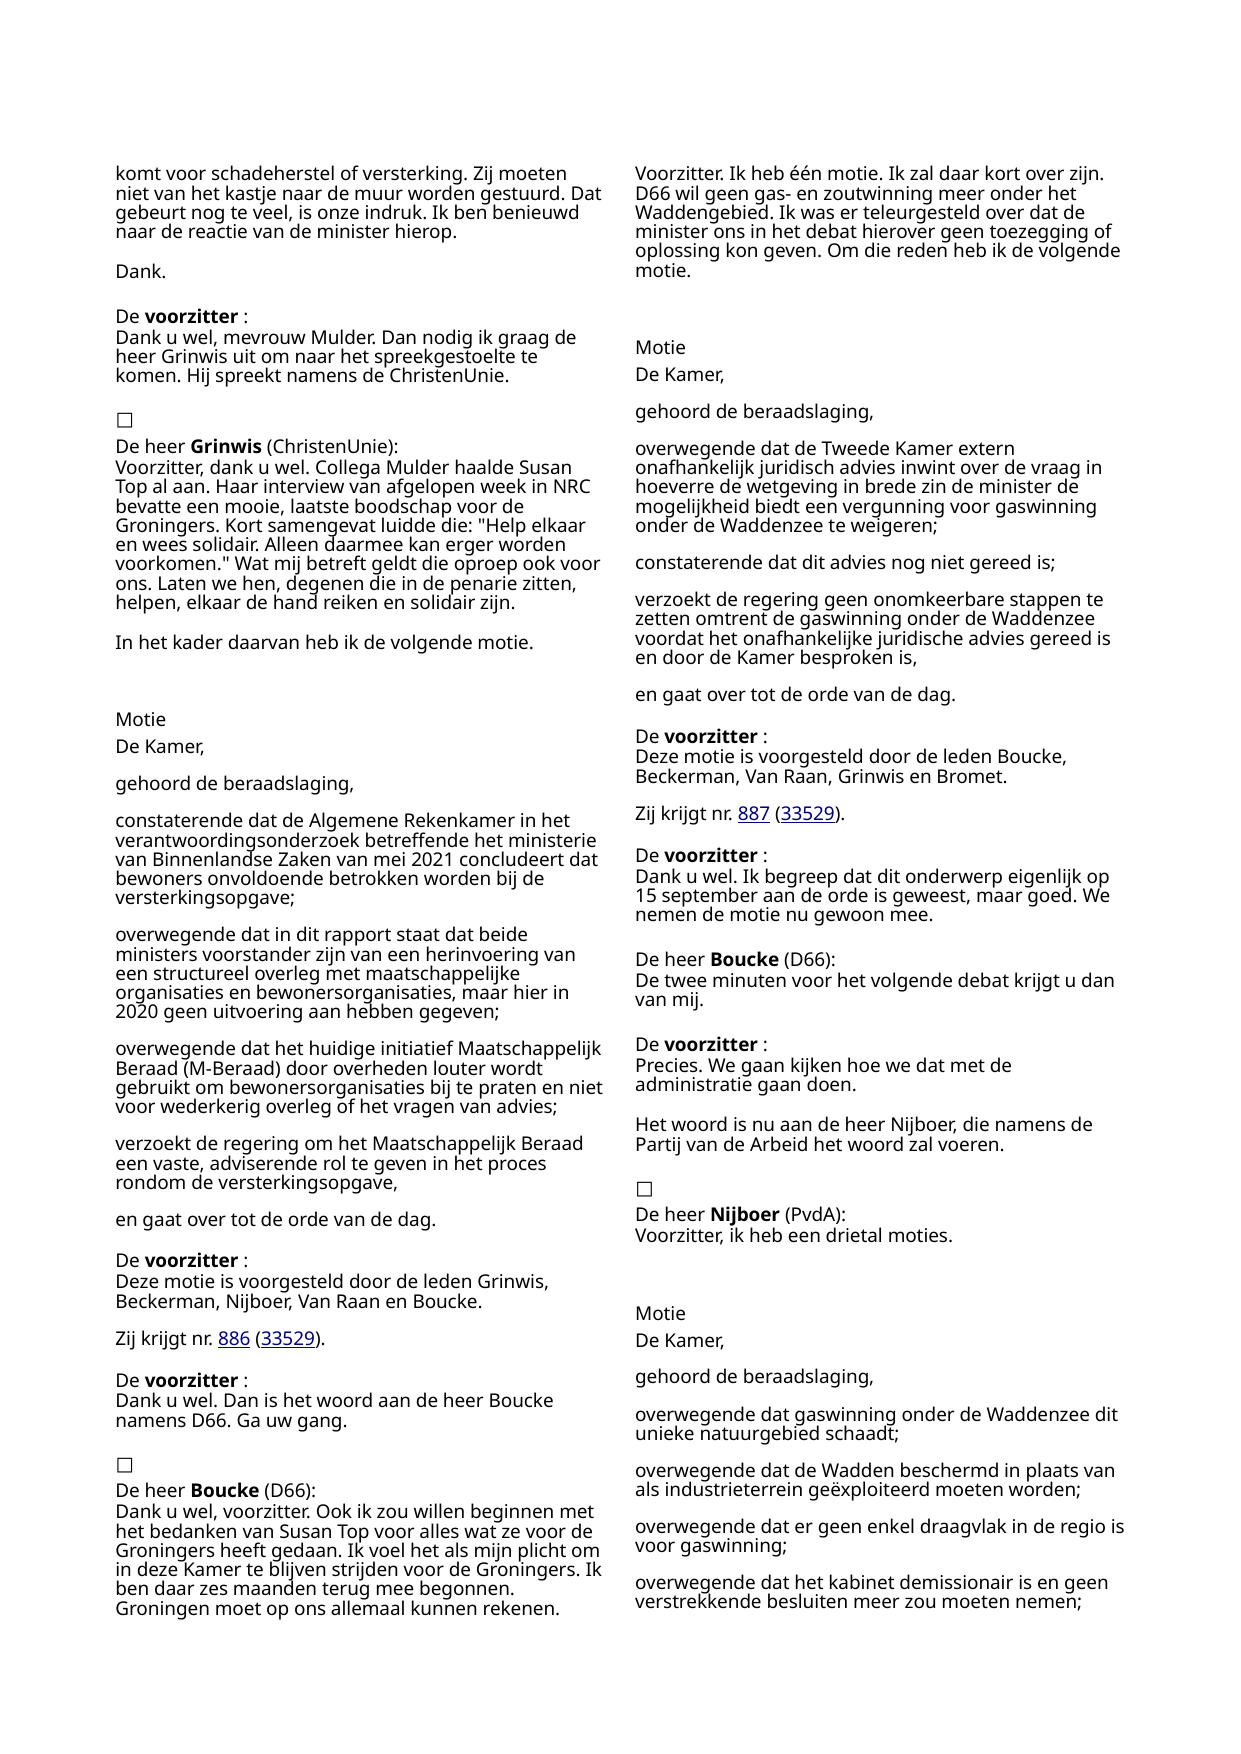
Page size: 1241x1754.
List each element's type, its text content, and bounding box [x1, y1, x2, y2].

text en gaat over tot de orde van de dag. [635, 686, 1125, 705]
text gehoord de beraadslaging, [635, 1368, 1125, 1388]
text Dank u wel, mevrouw Mulder. Dan nodig ik graag de heer Grinwis uit om naar het spreekgestoelte te komen. Hij spreekt namens de ChristenUnie. [115, 329, 605, 387]
text De voorzitter : [635, 1031, 1125, 1057]
text overwegende dat het huidige initiatief Maatschappelijk Beraad (M-Beraad) door overheden louter wordt gebruikt om bewonersorganisaties bij te praten en niet voor wederkerig overleg of het vragen van advies; [115, 1040, 605, 1117]
text De heer Boucke (D66): [115, 1478, 605, 1503]
text constaterende dat de Algemene Rekenkamer in het verantwoordingsonderzoek betreffende het ministerie van Binnenlandse Zaken van mei 2021 concludeert dat bewoners onvoldoende betrokken worden bij de versterkingsopgave; [115, 812, 605, 909]
text De Kamer, [635, 366, 1125, 385]
text Het woord is nu aan de heer Nijboer, die namens de Partij van de Arbeid het woord zal voeren. [635, 1116, 1125, 1155]
text Zij krijgt nr. 886 (33529). [115, 1330, 605, 1349]
text Voorzitter, ik heb een drietal moties. [635, 1227, 1125, 1246]
text ⬜ [635, 1176, 1125, 1201]
text Voorzitter. Ik heb één motie. Ik zal daar kort over zijn. D66 wil geen gas- en zoutwinning meer onder het Waddengebied. Ik was er teleurgesteld over dat de minister ons in het debat hierover geen toezegging of oplossing kon geven. Om die reden heb ik de volgende motie. [635, 165, 1125, 281]
text Precies. We gaan kijken hoe we dat met de administratie gaan doen. [635, 1057, 1125, 1096]
text overwegende dat in dit rapport staat dat beide ministers voorstander zijn van een herinvoering van een structureel overleg met maatschappelijke organisaties en bewonersorganisaties, maar hier in 2020 geen uitvoering aan hebben gegeven; [115, 926, 605, 1023]
text overwegende dat er geen enkel draagvlak in de regio is voor gaswinning; [635, 1518, 1125, 1557]
text constaterende dat dit advies nog niet gereed is; [635, 554, 1125, 573]
text De voorzitter : [635, 723, 1125, 748]
text ⬜ [115, 408, 605, 433]
text De twee minuten voor het volgende debat krijgt u dan van mij. [635, 972, 1125, 1011]
text In het kader daarvan heb ik de volgende motie. [115, 634, 605, 653]
text Voorzitter, dank u wel. Collega Mulder haalde Susan Top al aan. Haar interview van afgelopen week in NRC bevatte een mooie, laatste boodschap voor de Groningers. Kort samengevat luidde die: "Help elkaar en wees solidair. Alleen daarmee kan erger worden voorkomen." Wat mij betreft geldt die oproep ook voor ons. Laten we hen, degenen die in de penarie zitten, helpen, elkaar de hand reiken en solidair zijn. [115, 459, 605, 613]
text De heer Nijboer (PvdA): [635, 1201, 1125, 1227]
text Motie [635, 334, 1125, 360]
text Deze motie is voorgesteld door de leden Grinwis, Beckerman, Nijboer, Van Raan en Boucke. [115, 1273, 605, 1312]
text Motie [635, 1300, 1125, 1326]
text overwegende dat de Tweede Kamer extern onafhankelijk juridisch advies inwint over de vraag in hoeverre de wetgeving in brede zin de minister de mogelijkheid biedt een vergunning voor gaswinning onder de Waddenzee te weigeren; [635, 440, 1125, 536]
text De heer Grinwis (ChristenUnie): [115, 433, 605, 459]
text overwegende dat het kabinet demissionair is en geen verstrekkende besluiten meer zou moeten nemen; [635, 1574, 1125, 1613]
text verzoekt de regering geen onomkeerbare stappen te zetten omtrent de gaswinning onder de Waddenzee voordat het onafhankelijke juridische advies gereed is en door de Kamer besproken is, [635, 591, 1125, 668]
text Dank u wel. Ik begreep dat dit onderwerp eigenlijk op 15 september aan de orde is geweest, maar goed. We nemen de motie nu gewoon mee. [635, 868, 1125, 925]
text overwegende dat de Wadden beschermd in plaats van als industrieterrein geëxploiteerd moeten worden; [635, 1462, 1125, 1500]
text Deze motie is voorgesteld door de leden Boucke, Beckerman, Van Raan, Grinwis en Bromet. [635, 748, 1125, 787]
text overwegende dat gaswinning onder de Waddenzee dit unieke natuurgebied schaadt; [635, 1406, 1125, 1444]
text Dank u wel, voorzitter. Ook ik zou willen beginnen met het bedanken van Susan Top voor alles wat ze voor de Groningers heeft gedaan. Ik voel het als mijn plicht om in deze Kamer te blijven strijden voor de Groningers. Ik ben daar zes maanden terug mee begonnen. Groningen moet op ons allemaal kunnen rekenen. [115, 1503, 605, 1619]
text De voorzitter : [115, 303, 605, 329]
text ⬜ [115, 1452, 605, 1478]
text gehoord de beraadslaging, [635, 403, 1125, 422]
text Motie [115, 707, 605, 732]
text De voorzitter : [115, 1248, 605, 1273]
text komt voor schadeherstel of versterking. Zij moeten niet van het kastje naar de muur worden gestuurd. Dat gebeurt nog te veel, is onze indruk. Ik ben benieuwd naar de reactie van de minister hierop. [115, 165, 605, 242]
text Dank. [115, 263, 605, 282]
text Zij krijgt nr. 887 (33529). [635, 805, 1125, 824]
text De Kamer, [115, 738, 605, 758]
text De voorzitter : [115, 1367, 605, 1392]
text De heer Boucke (D66): [635, 946, 1125, 972]
text De Kamer, [635, 1332, 1125, 1351]
text en gaat over tot de orde van de dag. [115, 1211, 605, 1230]
text Dank u wel. Dan is het woord aan de heer Boucke namens D66. Ga uw gang. [115, 1392, 605, 1431]
text De voorzitter : [635, 842, 1125, 868]
text verzoekt de regering om het Maatschappelijk Beraad een vaste, adviserende rol te geven in het proces rondom de versterkingsopgave, [115, 1135, 605, 1193]
text gehoord de beraadslaging, [115, 775, 605, 794]
